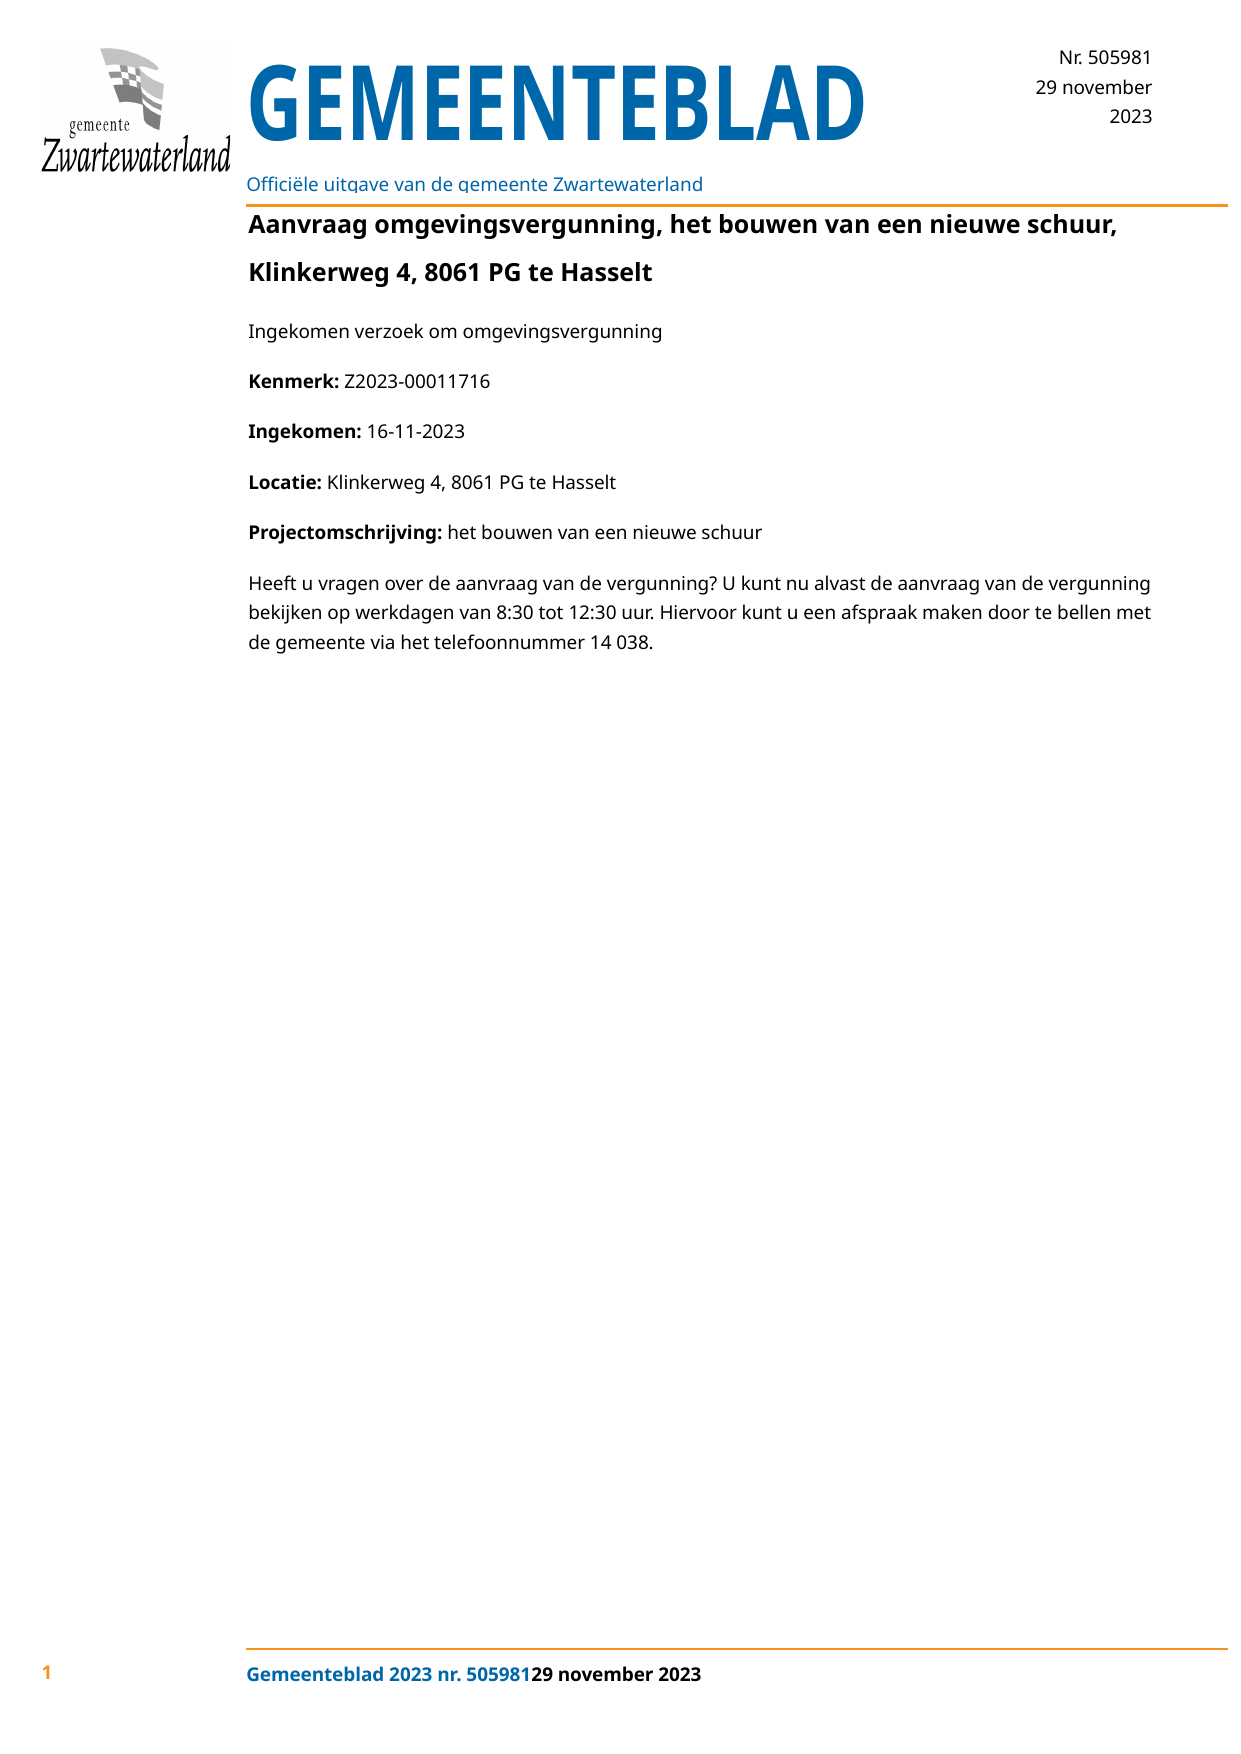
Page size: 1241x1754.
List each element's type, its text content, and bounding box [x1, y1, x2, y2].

text Projectomschrijving: het bouwen van een nieuwe schuur [248, 519, 1152, 545]
text Kenmerk: Z2023-00011716 [248, 368, 1152, 394]
text Ingekomen: 16-11-2023 [248, 419, 1152, 444]
picture [41, 47, 231, 172]
text Locatie: Klinkerweg 4, 8061 PG te Hasselt [248, 469, 1152, 495]
text Aanvraag omgevingsvergunning, het bouwen van een nieuwe schuur, Klinkerweg 4, 8061 PG te Hasselt [248, 207, 1152, 288]
text Ingekomen verzoek om omgevingsvergunning [248, 318, 1152, 344]
text Heeft u vragen over de aanvraag van de vergunning? U kunt nu alvast de aanvraag van de vergunning bekijken op werkdagen van 8:30 tot 12:30 uur. Hiervoor kunt u een afspraak maken door te bellen met de gemeente via het telefoonnummer 14 038. [248, 570, 1152, 655]
